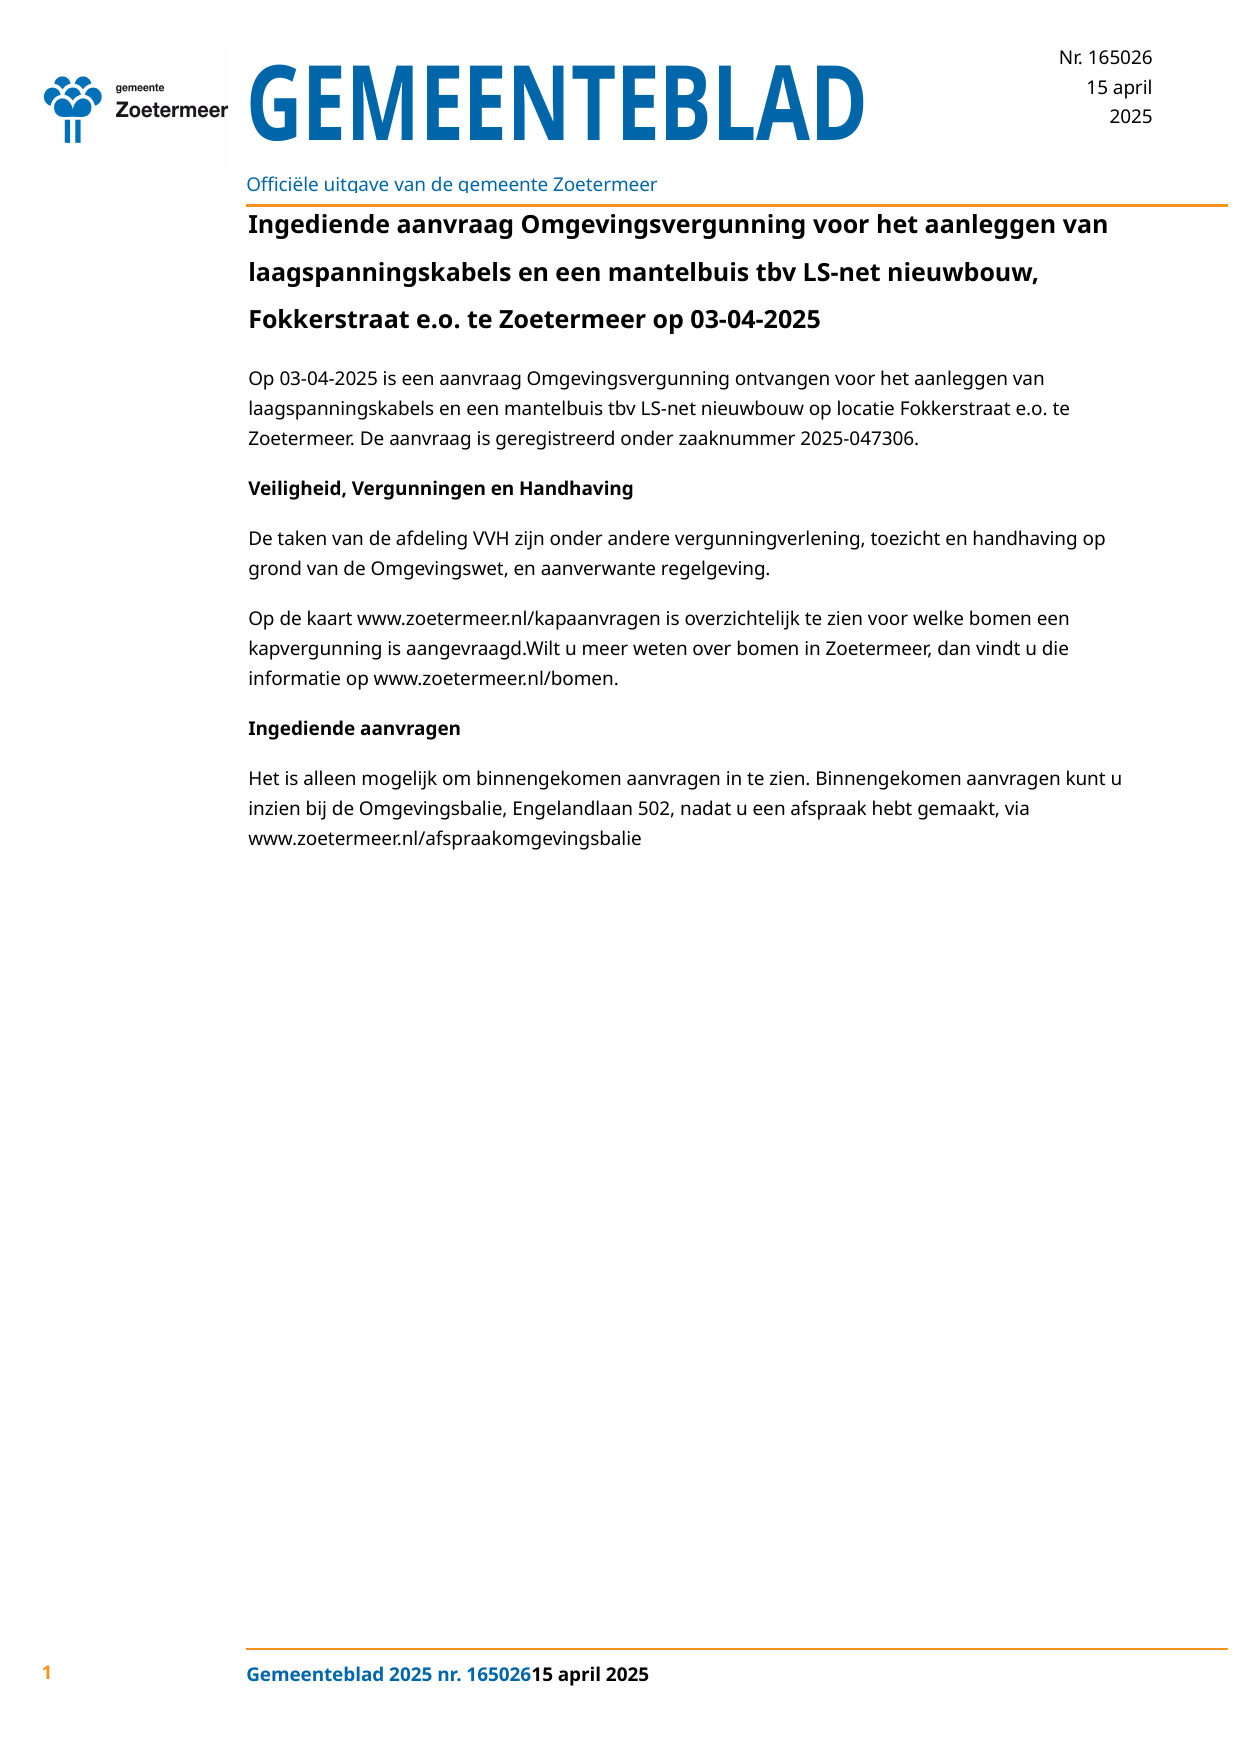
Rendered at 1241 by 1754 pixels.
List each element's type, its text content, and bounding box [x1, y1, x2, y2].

text Op 03-04-2025 is een aanvraag Omgevingsvergunning ontvangen voor het aanleggen van laagspanningskabels en een mantelbuis tbv LS-net nieuwbouw op locatie Fokkerstraat e.o. te Zoetermeer. De aanvraag is geregistreerd onder zaaknummer 2025-047306. [248, 366, 1152, 450]
picture [41, 47, 231, 172]
text Ingediende aanvragen [248, 715, 1152, 741]
text Veiligheid, Vergunningen en Handhaving [248, 475, 1152, 501]
text De taken van de afdeling VVH zijn onder andere vergunningverlening, toezicht en handhaving op grond van de Omgevingswet, en aanverwante regelgeving. [248, 526, 1152, 581]
text Ingediende aanvraag Omgevingsvergunning voor het aanleggen van laagspanningskabels en een mantelbuis tbv LS-net nieuwbouw, Fokkerstraat e.o. te Zoetermeer op 03-04-2025 [248, 207, 1152, 336]
text Het is alleen mogelijk om binnengekomen aanvragen in te zien. Binnengekomen aanvragen kunt u inzien bij de Omgevingsbalie, Engelandlaan 502, nadat u een afspraak hebt gemaakt, via www.zoetermeer.nl/afspraakomgevingsbalie [248, 766, 1152, 850]
text Op de kaart www.zoetermeer.nl/kapaanvragen is overzichtelijk te zien voor welke bomen een kapvergunning is aangevraagd.Wilt u meer weten over bomen in Zoetermeer, dan vindt u die informatie op www.zoetermeer.nl/bomen. [248, 606, 1152, 690]
